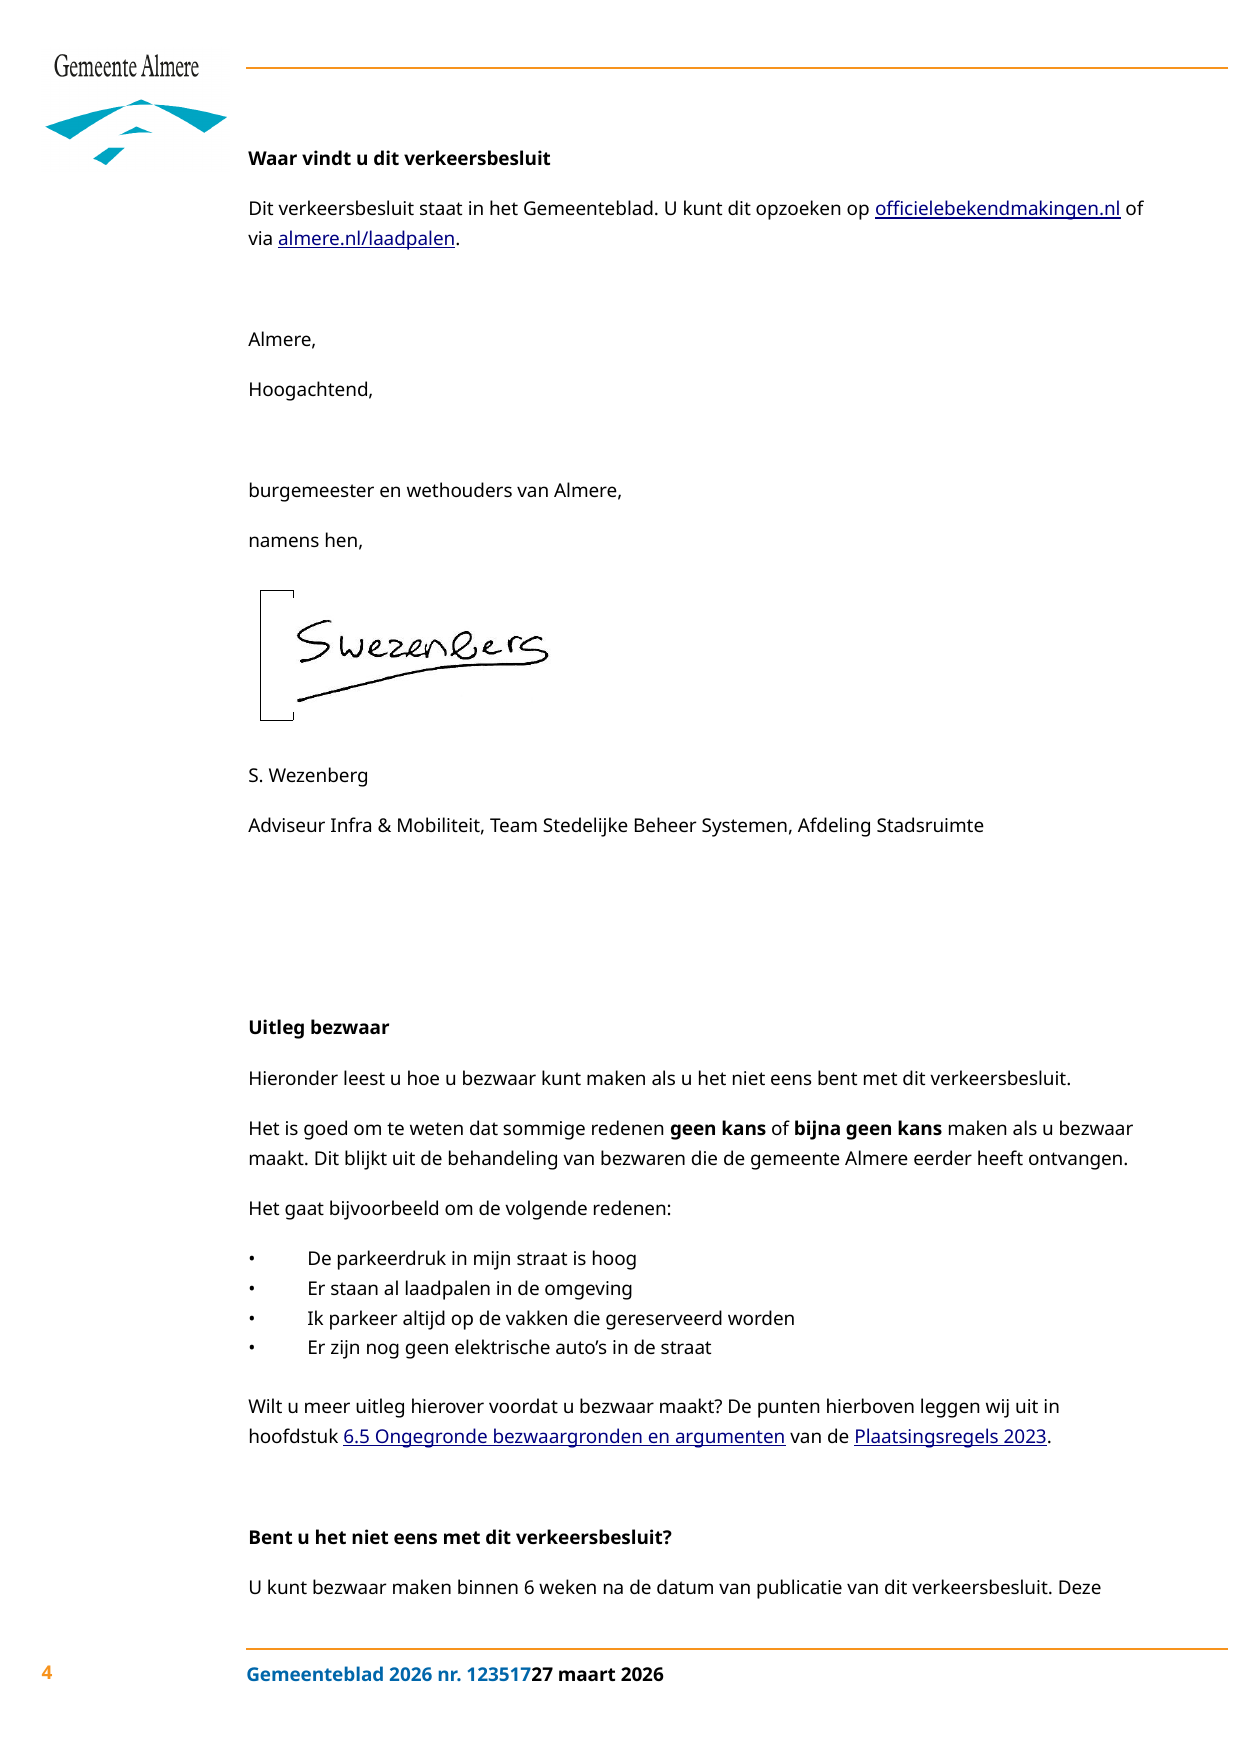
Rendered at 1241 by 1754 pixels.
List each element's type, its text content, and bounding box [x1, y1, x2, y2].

text S. Wezenberg [248, 762, 1152, 788]
list Er zijn nog geen elektrische auto’s in de straat [248, 1334, 1152, 1360]
picture [41, 47, 231, 172]
picture [268, 598, 576, 712]
text Hoogachtend, [248, 376, 1152, 402]
text Almere, [248, 326, 1152, 352]
text U kunt bezwaar maken binnen 6 weken na de datum van publicatie van dit verkeersbesluit. Deze [248, 1574, 1152, 1600]
text Dit verkeersbesluit staat in het Gemeenteblad. U kunt dit opzoeken op officielebekendmakingen.nl of via almere.nl/laadpalen. [248, 196, 1152, 251]
text Hieronder leest u hoe u bezwaar kunt maken als u het niet eens bent met dit verkeersbesluit. [248, 1065, 1152, 1091]
list Ik parkeer altijd op de vakken die gereserveerd worden [248, 1305, 1152, 1331]
text Het is goed om te weten dat sommige redenen geen kans of bijna geen kans maken als u bezwaar maakt. Dit blijkt uit de behandeling van bezwaren die de gemeente Almere eerder heeft ontvangen. [248, 1115, 1152, 1171]
list De parkeerdruk in mijn straat is hoog [248, 1246, 1152, 1271]
text Uitleg bezwaar [248, 1014, 1152, 1040]
text Het gaat bijvoorbeeld om de volgende redenen: [248, 1195, 1152, 1221]
text Adviseur Infra & Mobiliteit, Team Stedelijke Beheer Systemen, Afdeling Stadsruimte [248, 813, 1152, 838]
text namens hen, [248, 528, 1152, 553]
list Er staan al laadpalen in de omgeving [248, 1275, 1152, 1301]
text Waar vindt u dit verkeersbesluit [248, 145, 1152, 171]
text Wilt u meer uitleg hierover voordat u bezwaar maakt? De punten hierboven leggen wij uit in hoofdstuk 6.5 Ongegronde bezwaargronden en argumenten van de Plaatsingsregels 2023. [248, 1393, 1152, 1449]
text burgemeester en wethouders van Almere, [248, 477, 1152, 503]
text Bent u het niet eens met dit verkeersbesluit? [248, 1524, 1152, 1550]
